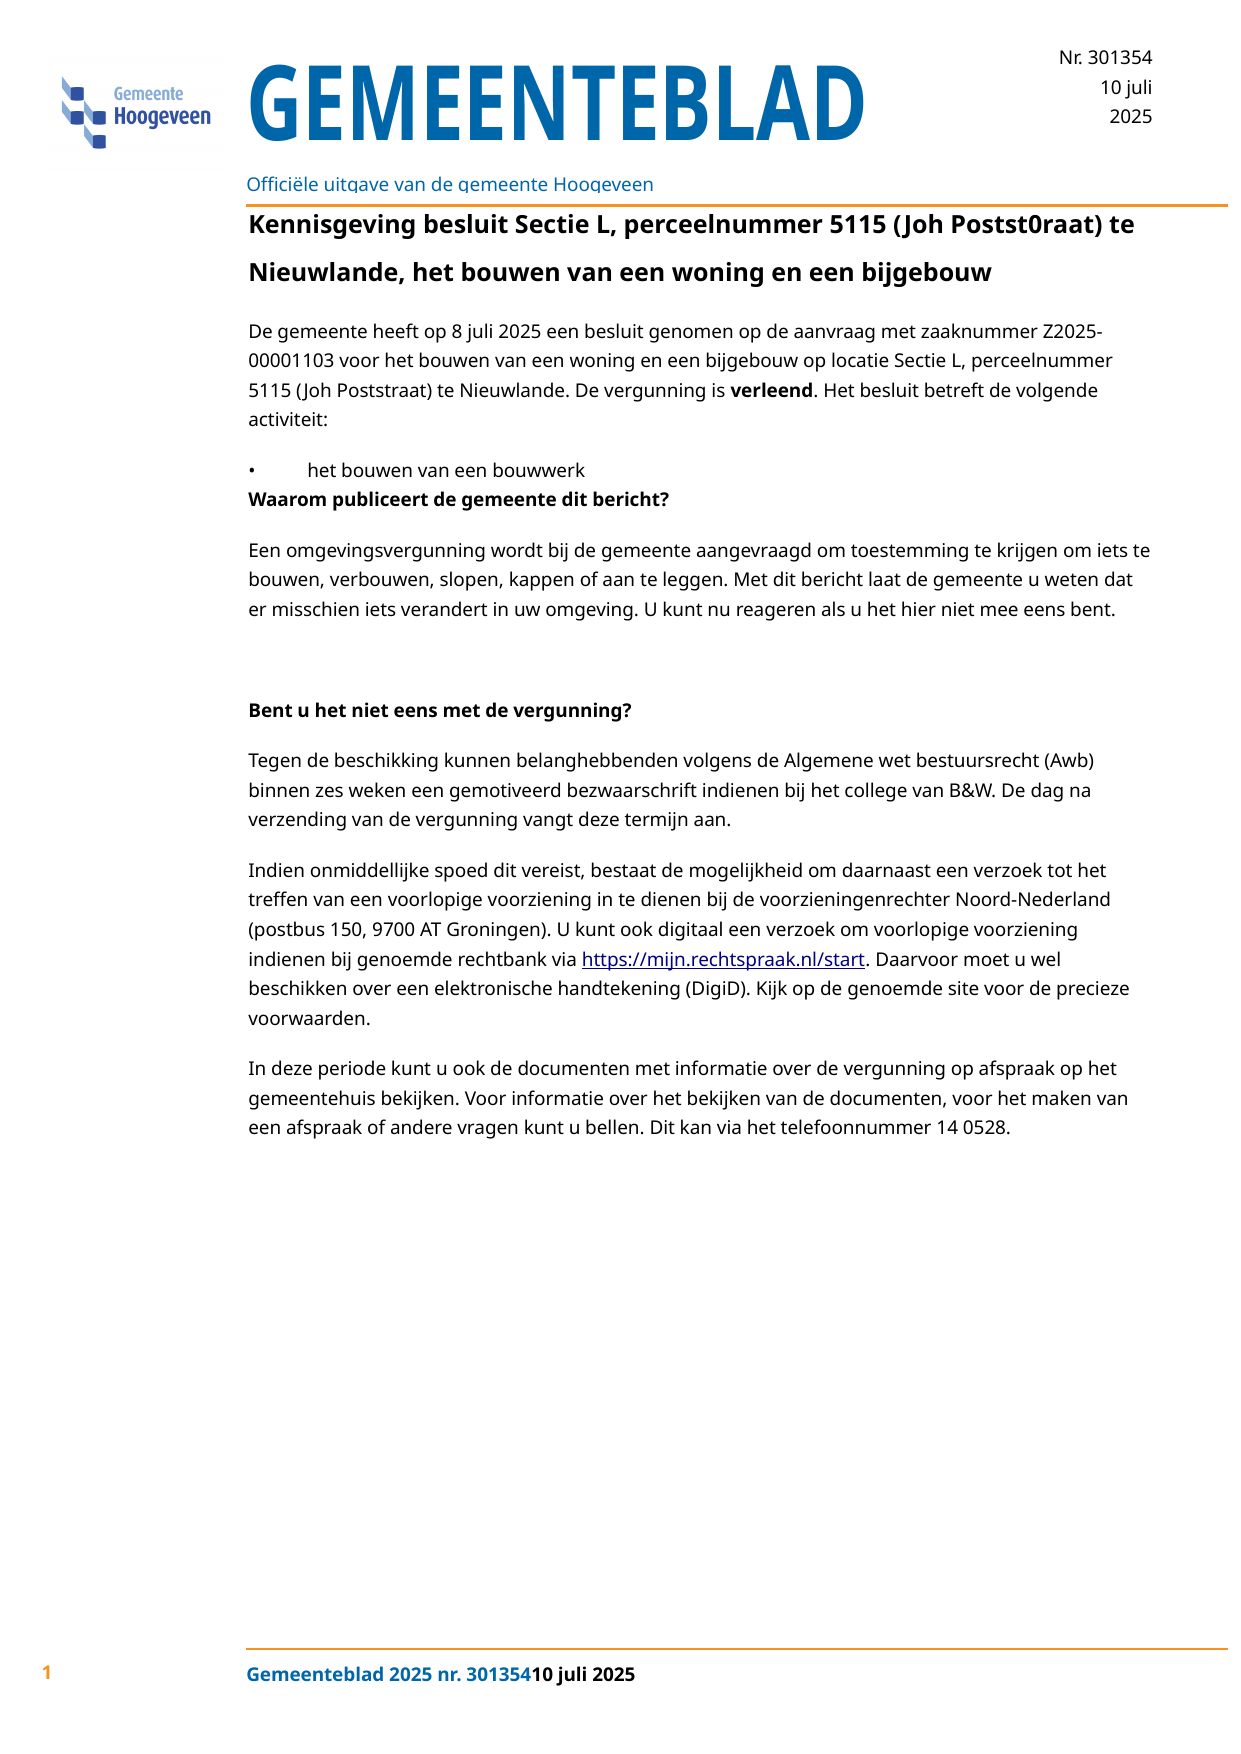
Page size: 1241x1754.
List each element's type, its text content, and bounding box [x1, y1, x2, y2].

text Indien onmiddellijke spoed dit vereist, bestaat de mogelijkheid om daarnaast een verzoek tot het treffen van een voorlopige voorziening in te dienen bij de voorzieningenrechter Noord-Nederland (postbus 150, 9700 AT Groningen). U kunt ook digitaal een verzoek om voorlopige voorziening indienen bij genoemde rechtbank via https://mijn.rechtspraak.nl/start. Daarvoor moet u wel beschikken over een elektronische handtekening (DigiD). Kijk op de genoemde site voor de precieze voorwaarden. [248, 857, 1152, 1031]
text Een omgevingsvergunning wordt bij de gemeente aangevraagd om toestemming te krijgen om iets te bouwen, verbouwen, slopen, kappen of aan te leggen. Met dit bericht laat de gemeente u weten dat er misschien iets verandert in uw omgeving. U kunt nu reageren als u het hier niet mee eens bent. [248, 537, 1152, 622]
text Waarom publiceert de gemeente dit bericht? [248, 487, 1152, 512]
picture [41, 47, 231, 172]
text Tegen de beschikking kunnen belanghebbenden volgens de Algemene wet bestuursrecht (Awb) binnen zes weken een gemotiveerd bezwaarschrift indienen bij het college van B&W. De dag na verzending van de vergunning vangt deze termijn aan. [248, 747, 1152, 832]
text In deze periode kunt u ook de documenten met informatie over de vergunning op afspraak op het gemeentehuis bekijken. Voor informatie over het bekijken van de documenten, voor het maken van een afspraak of andere vragen kunt u bellen. Dit kan via het telefoonnummer 14 0528. [248, 1055, 1152, 1140]
text Kennisgeving besluit Sectie L, perceelnummer 5115 (Joh Postst0raat) te Nieuwlande, het bouwen van een woning en een bijgebouw [248, 207, 1152, 288]
text De gemeente heeft op 8 juli 2025 een besluit genomen op de aanvraag met zaaknummer Z2025-00001103 voor het bouwen van een woning en een bijgebouw op locatie Sectie L, perceelnummer 5115 (Joh Poststraat) te Nieuwlande. De vergunning is verleend. Het besluit betreft de volgende activiteit: [248, 318, 1152, 432]
text Bent u het niet eens met de vergunning? [248, 697, 1152, 723]
list het bouwen van een bouwwerk [248, 457, 1152, 483]
